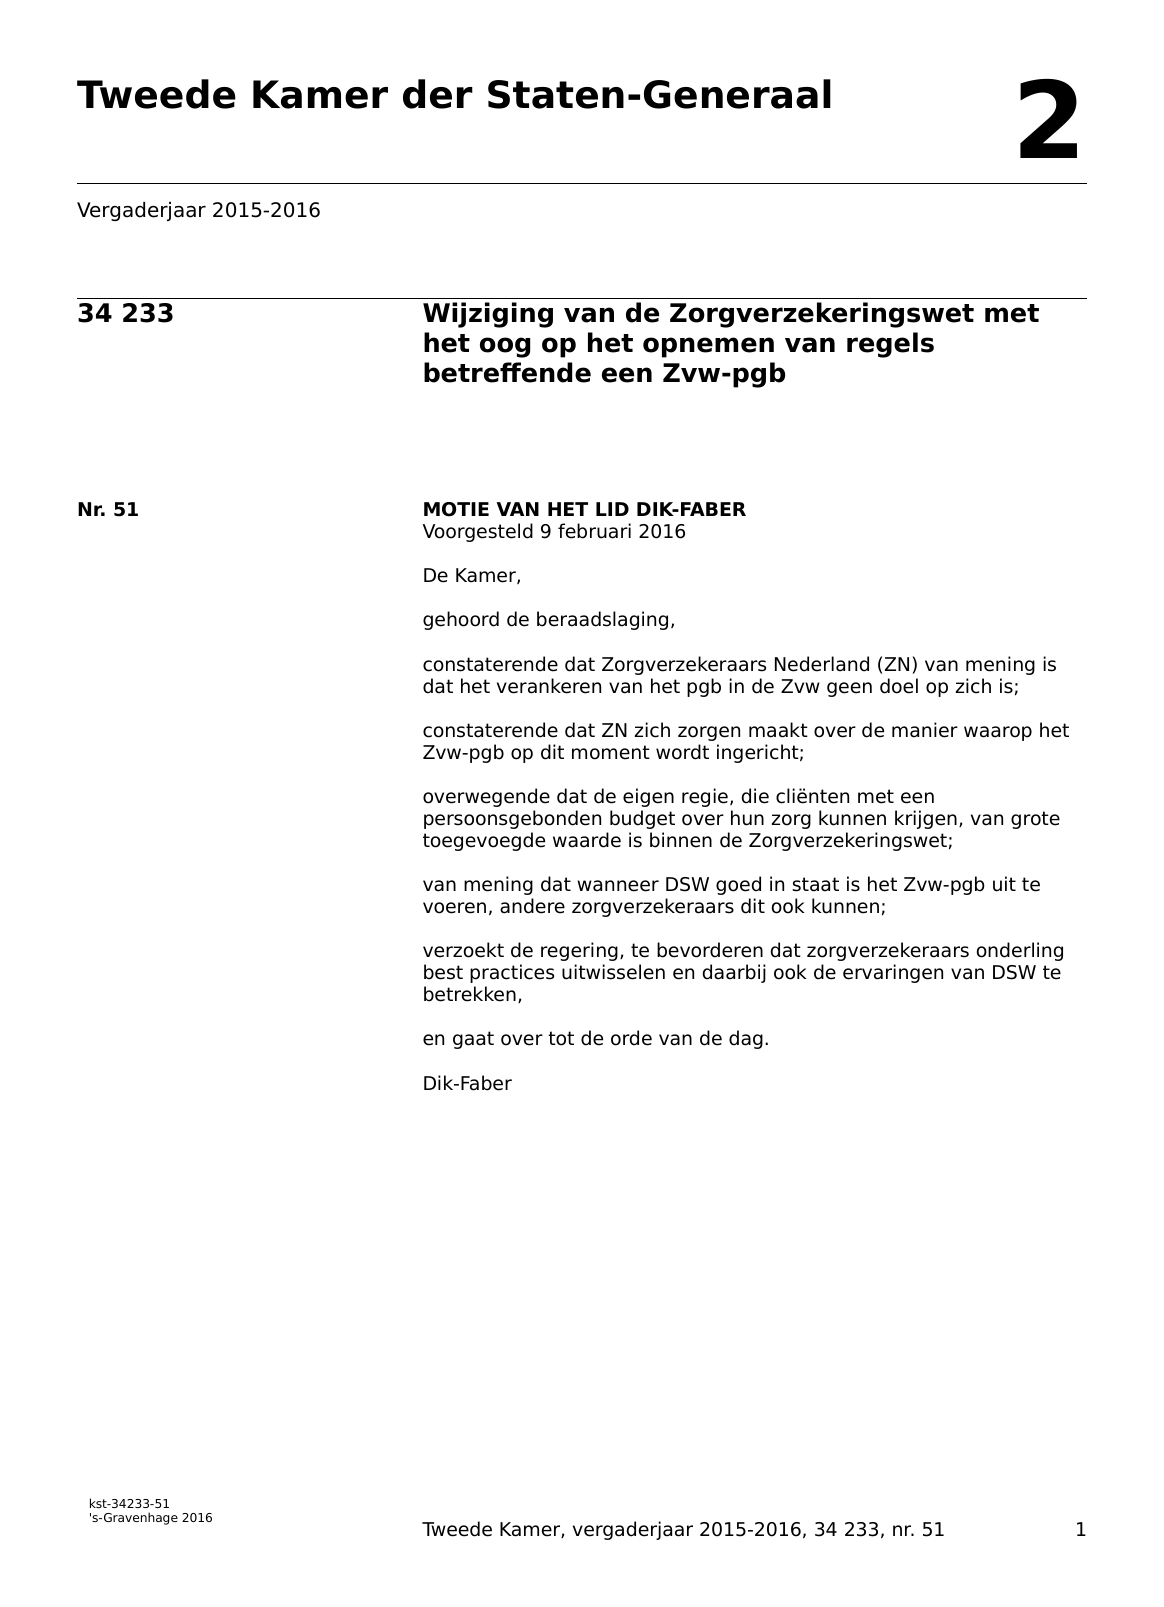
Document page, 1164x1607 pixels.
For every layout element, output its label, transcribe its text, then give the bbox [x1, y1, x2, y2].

text Voorgesteld 9 februari 2016 [422, 521, 1087, 543]
text De Kamer, [422, 565, 1087, 587]
text kst-34233-51 [88, 1497, 323, 1511]
table_cell Vergaderjaar 2015-2016 [77, 184, 1087, 298]
text Dik-Faber [422, 1072, 1087, 1094]
text constaterende dat ZN zich zorgen maakt over de manier waarop het Zvw-pgb op dit moment wordt ingericht; [422, 720, 1087, 764]
text van mening dat wanneer DSW goed in staat is het Zvw-pgb uit te voeren, andere zorgverzekeraars dit ook kunnen; [422, 874, 1087, 918]
text constaterende dat Zorgverzekeraars Nederland (ZN) van mening is dat het verankeren van het pgb in de Zvw geen doel op zich is; [422, 653, 1087, 697]
text en gaat over tot de orde van de dag. [422, 1028, 1087, 1050]
text verzoekt de regering, te bevorderen dat zorgverzekeraars onderling best practices uitwisselen en daarbij ook de ervaringen van DSW te betrekken, [422, 940, 1087, 1006]
text overwegende dat de eigen regie, die cliënten met een persoonsgebonden budget over hun zorg kunnen krijgen, van grote toegevoegde waarde is binnen de Zorgverzekeringswet; [422, 786, 1087, 852]
table_header Tweede Kamer der Staten-Generaal [77, 59, 886, 183]
text 's-Gravenhage 2016 [88, 1511, 323, 1525]
subtitle Nr. 51 MOTIE VAN HET LID DIK-FABER [77, 499, 1087, 521]
table_header 2 [886, 59, 1087, 183]
subtitle 34 233 Wijziging van de Zorgverzekeringswet met het oog op het opnemen van regels betreffende een Zvw-pgb [77, 299, 1087, 388]
text gehoord de beraadslaging, [422, 609, 1087, 631]
